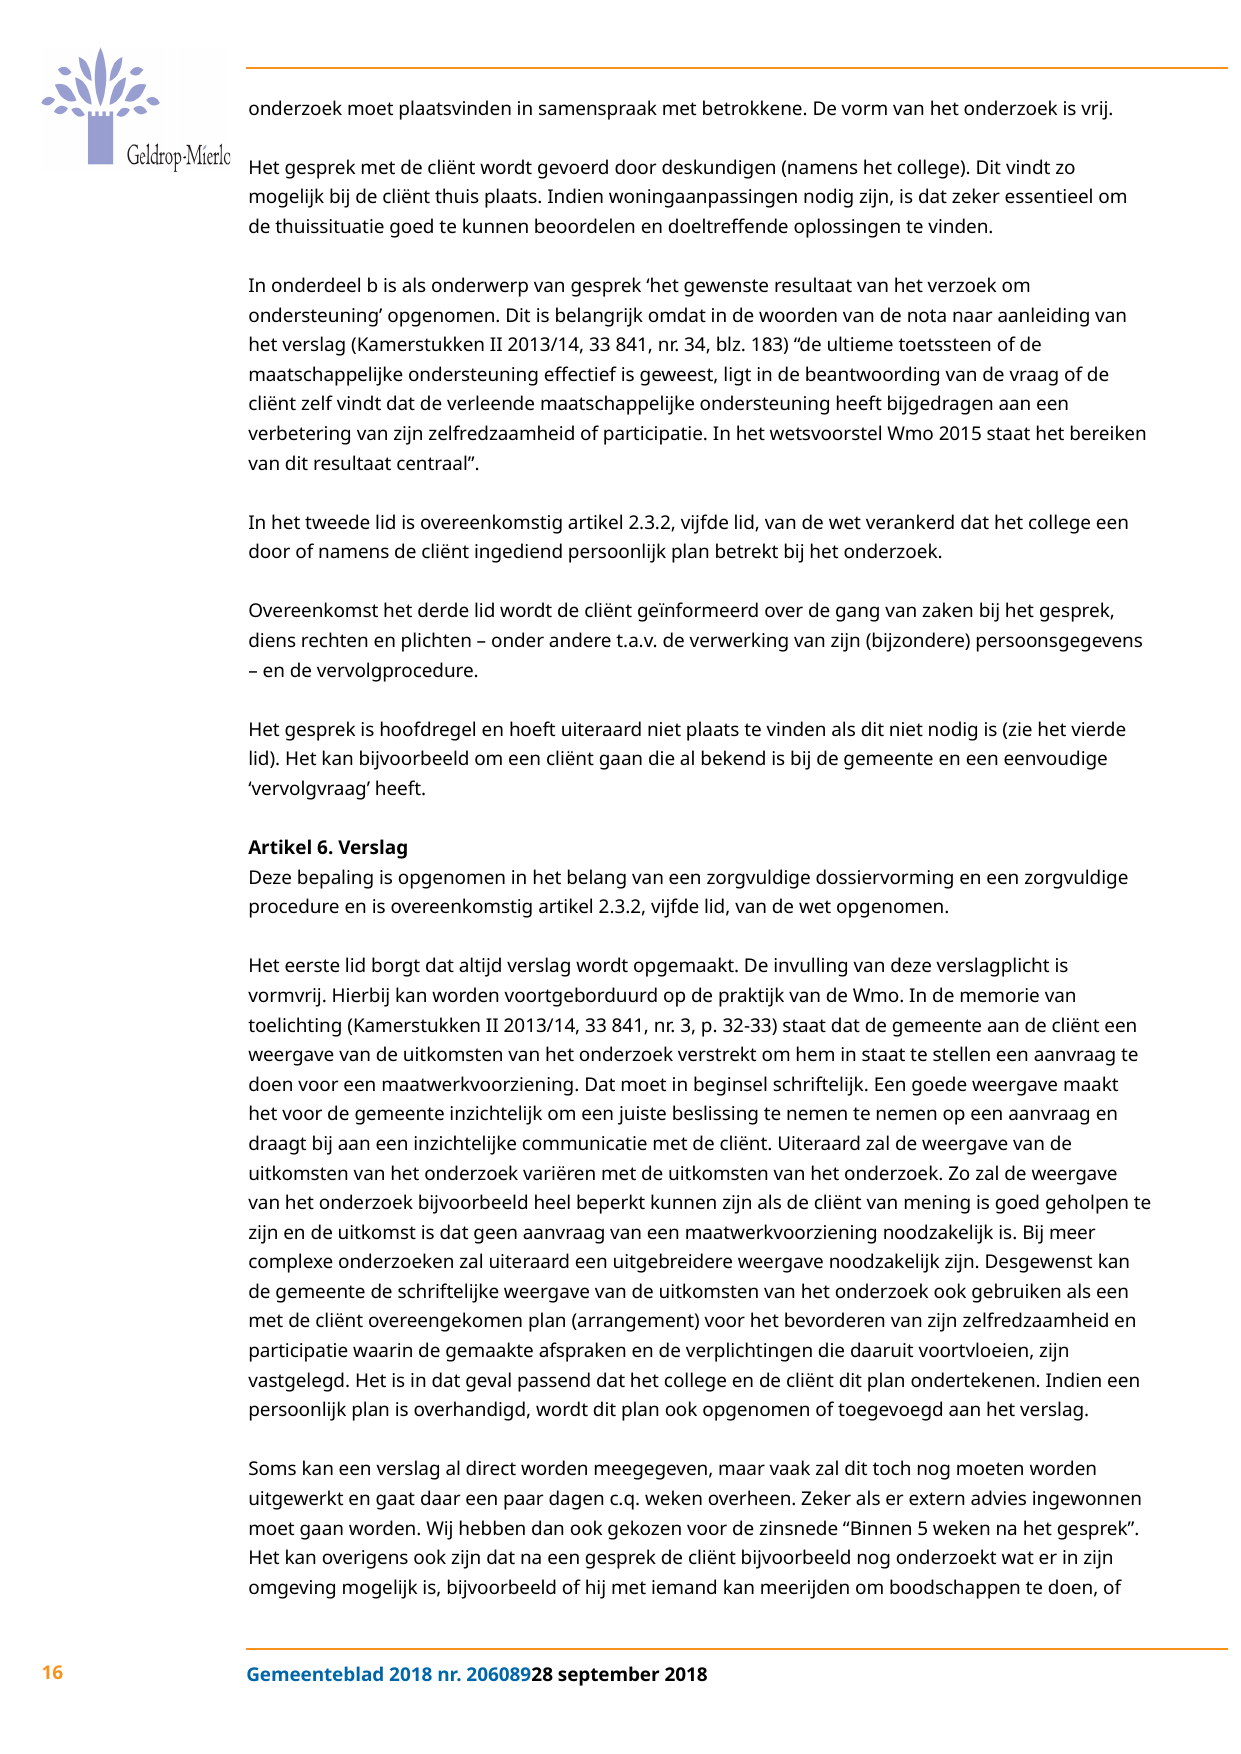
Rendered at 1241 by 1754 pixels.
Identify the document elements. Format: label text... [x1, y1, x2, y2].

text Het eerste lid borgt dat altijd verslag wordt opgemaakt. De invulling van deze verslagplicht is vormvrij. Hierbij kan worden voortgeborduurd op de praktijk van de Wmo. In de memorie van toelichting (Kamerstukken II 2013/14, 33 841, nr. 3, p. 32-33) staat dat de gemeente aan de cliënt een weergave van de uitkomsten van het onderzoek verstrekt om hem in staat te stellen een aanvraag te doen voor een maatwerkvoorziening. Dat moet in beginsel schriftelijk. Een goede weergave maakt het voor de gemeente inzichtelijk om een juiste beslissing te nemen te nemen op een aanvraag en draagt bij aan een inzichtelijke communicatie met de cliënt. Uiteraard zal de weergave van de uitkomsten van het onderzoek variëren met de uitkomsten van het onderzoek. Zo zal de weergave van het onderzoek bijvoorbeeld heel beperkt kunnen zijn als de cliënt van mening is goed geholpen te zijn en de uitkomst is dat geen aanvraag van een maatwerkvoorziening noodzakelijk is. Bij meer complexe onderzoeken zal uiteraard een uitgebreidere weergave noodzakelijk zijn. Desgewenst kan de gemeente de schriftelijke weergave van de uitkomsten van het onderzoek ook gebruiken als een met de cliënt overeengekomen plan (arrangement) voor het bevorderen van zijn zelfredzaamheid en participatie waarin de gemaakte afspraken en de verplichtingen die daaruit voortvloeien, zijn vastgelegd. Het is in dat geval passend dat het college en de cliënt dit plan ondertekenen. Indien een persoonlijk plan is overhandigd, wordt dit plan ook opgenomen of toegevoegd aan het verslag. [248, 953, 1152, 1422]
text Soms kan een verslag al direct worden meegegeven, maar vaak zal dit toch nog moeten worden uitgewerkt en gaat daar een paar dagen c.q. weken overheen. Zeker als er extern advies ingewonnen moet gaan worden. Wij hebben dan ook gekozen voor de zinsnede “Binnen 5 weken na het gesprek”. Het kan overigens ook zijn dat na een gesprek de cliënt bijvoorbeeld nog onderzoekt wat er in zijn omgeving mogelijk is, bijvoorbeeld of hij met iemand kan meerijden om boodschappen te doen, of [248, 1456, 1152, 1600]
picture [41, 47, 231, 172]
text Overeenkomst het derde lid wordt de cliënt geïnformeerd over de gang van zaken bij het gesprek, diens rechten en plichten – onder andere t.a.v. de verwerking van zijn (bijzondere) persoonsgegevens – en de vervolgprocedure. [248, 598, 1152, 683]
text In onderdeel b is als onderwerp van gesprek ‘het gewenste resultaat van het verzoek om ondersteuning’ opgenomen. Dit is belangrijk omdat in de woorden van de nota naar aanleiding van het verslag (Kamerstukken II 2013/14, 33 841, nr. 34, blz. 183) “de ultieme toetssteen of de maatschappelijke ondersteuning effectief is geweest, ligt in de beantwoording van de vraag of de cliënt zelf vindt dat de verleende maatschappelijke ondersteuning heeft bijgedragen aan een verbetering van zijn zelfredzaamheid of participatie. In het wetsvoorstel Wmo 2015 staat het bereiken van dit resultaat centraal”. [248, 272, 1152, 476]
text In het tweede lid is overeenkomstig artikel 2.3.2, vijfde lid, van de wet verankerd dat het college een door of namens de cliënt ingediend persoonlijk plan betrekt bij het onderzoek. [248, 509, 1152, 564]
text Deze bepaling is opgenomen in het belang van een zorgvuldige dossiervorming en een zorgvuldige procedure en is overeenkomstig artikel 2.3.2, vijfde lid, van de wet opgenomen. [248, 864, 1152, 919]
text Het gesprek met de cliënt wordt gevoerd door deskundigen (namens het college). Dit vindt zo mogelijk bij de cliënt thuis plaats. Indien woningaanpassingen nodig zijn, is dat zeker essentieel om de thuissituatie goed te kunnen beoordelen en doeltreffende oplossingen te vinden. [248, 154, 1152, 239]
text onderzoek moet plaatsvinden in samenspraak met betrokkene. De vorm van het onderzoek is vrij. [248, 95, 1152, 121]
text Artikel 6. Verslag [248, 834, 1152, 860]
text Het gesprek is hoofdregel en hoeft uiteraard niet plaats te vinden als dit niet nodig is (zie het vierde lid). Het kan bijvoorbeeld om een cliënt gaan die al bekend is bij de gemeente en een eenvoudige ‘vervolgvraag’ heeft. [248, 716, 1152, 801]
